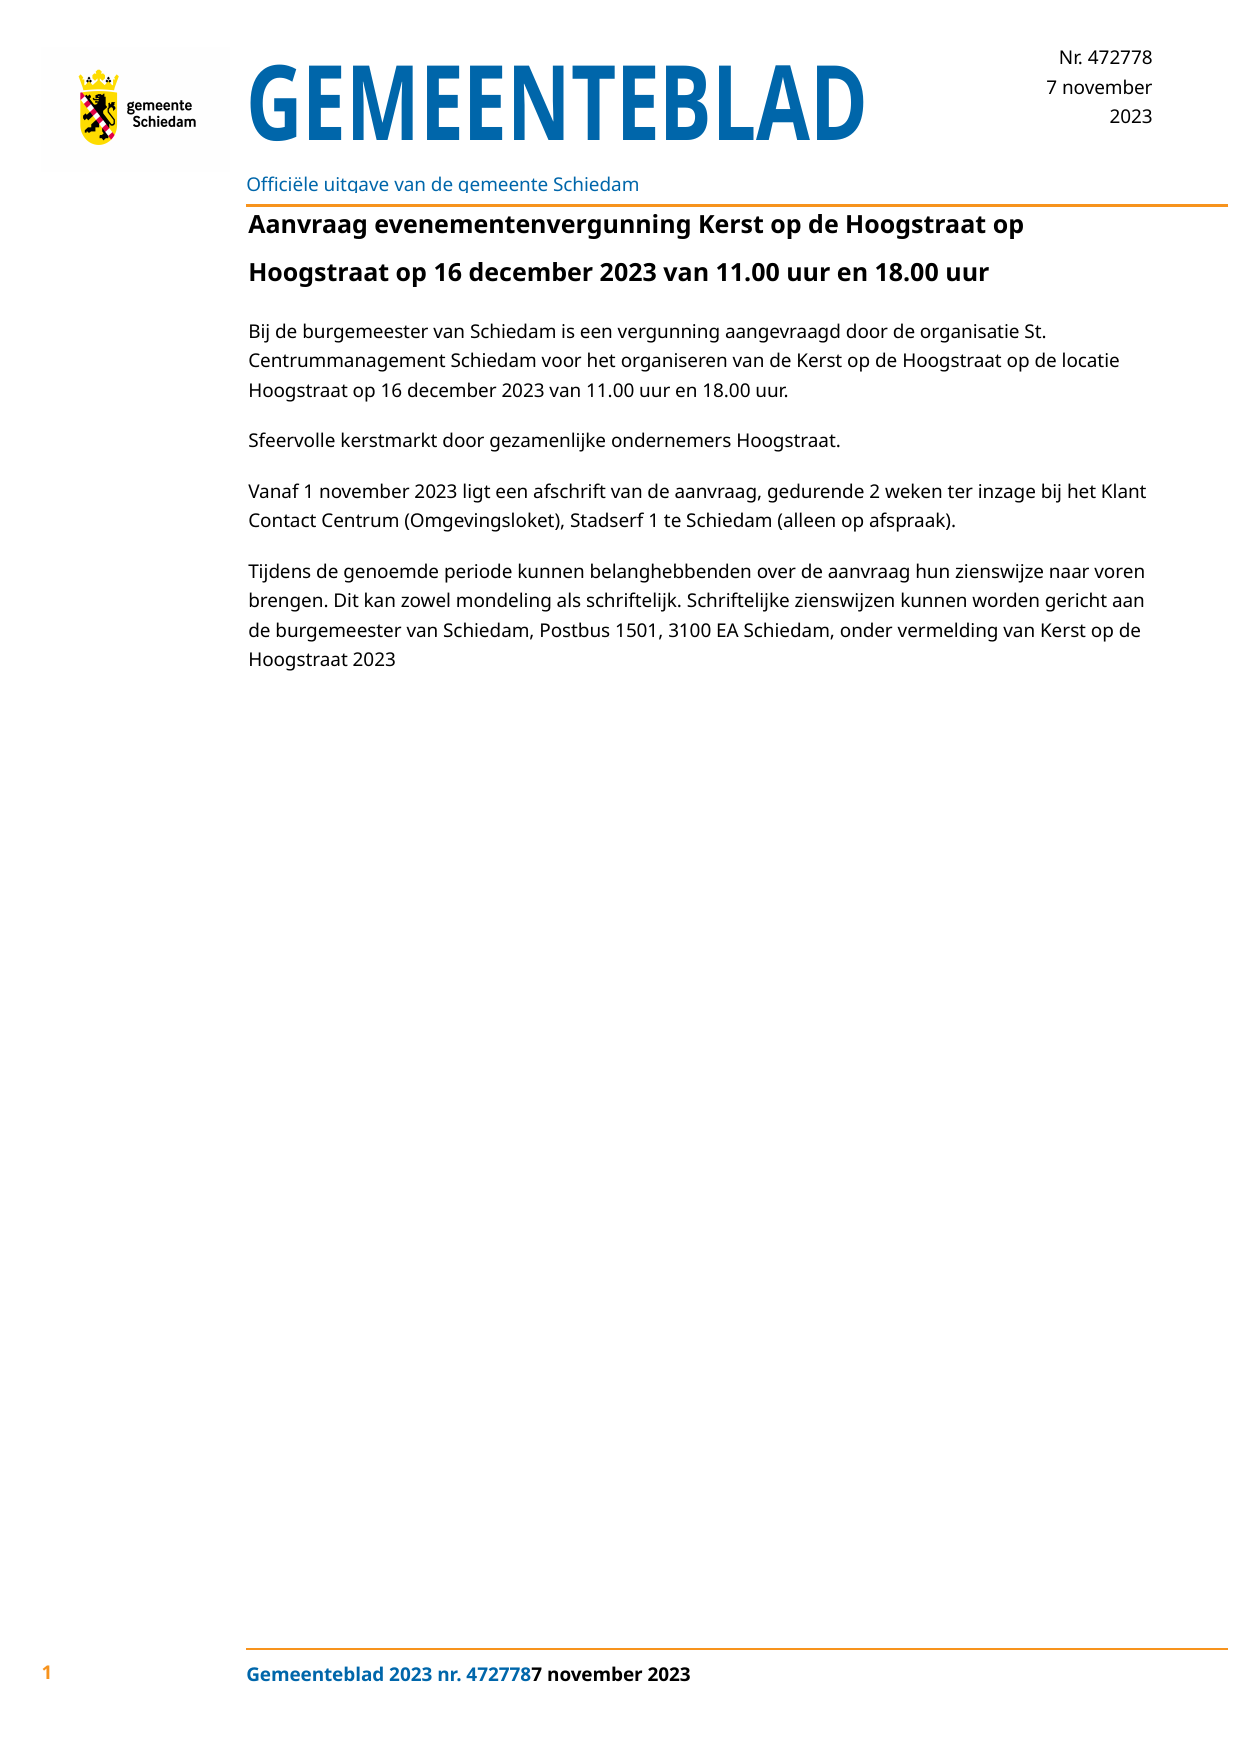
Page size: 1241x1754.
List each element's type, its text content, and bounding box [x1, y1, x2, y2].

text Bij de burgemeester van Schiedam is een vergunning aangevraagd door de organisatie St. Centrummanagement Schiedam voor het organiseren van de Kerst op de Hoogstraat op de locatie Hoogstraat op 16 december 2023 van 11.00 uur en 18.00 uur. [248, 318, 1152, 403]
text Sfeervolle kerstmarkt door gezamenlijke ondernemers Hoogstraat. [248, 427, 1152, 453]
text Vanaf 1 november 2023 ligt een afschrift van de aanvraag, gedurende 2 weken ter inzage bij het Klant Contact Centrum (Omgevingsloket), Stadserf 1 te Schiedam (alleen op afspraak). [248, 478, 1152, 533]
picture [41, 47, 231, 172]
text Aanvraag evenementenvergunning Kerst op de Hoogstraat op Hoogstraat op 16 december 2023 van 11.00 uur en 18.00 uur [248, 207, 1152, 288]
text Tijdens de genoemde periode kunnen belanghebbenden over de aanvraag hun zienswijze naar voren brengen. Dit kan zowel mondeling als schriftelijk. Schriftelijke zienswijzen kunnen worden gericht aan de burgemeester van Schiedam, Postbus 1501, 3100 EA Schiedam, onder vermelding van Kerst op de Hoogstraat 2023 [248, 558, 1152, 672]
